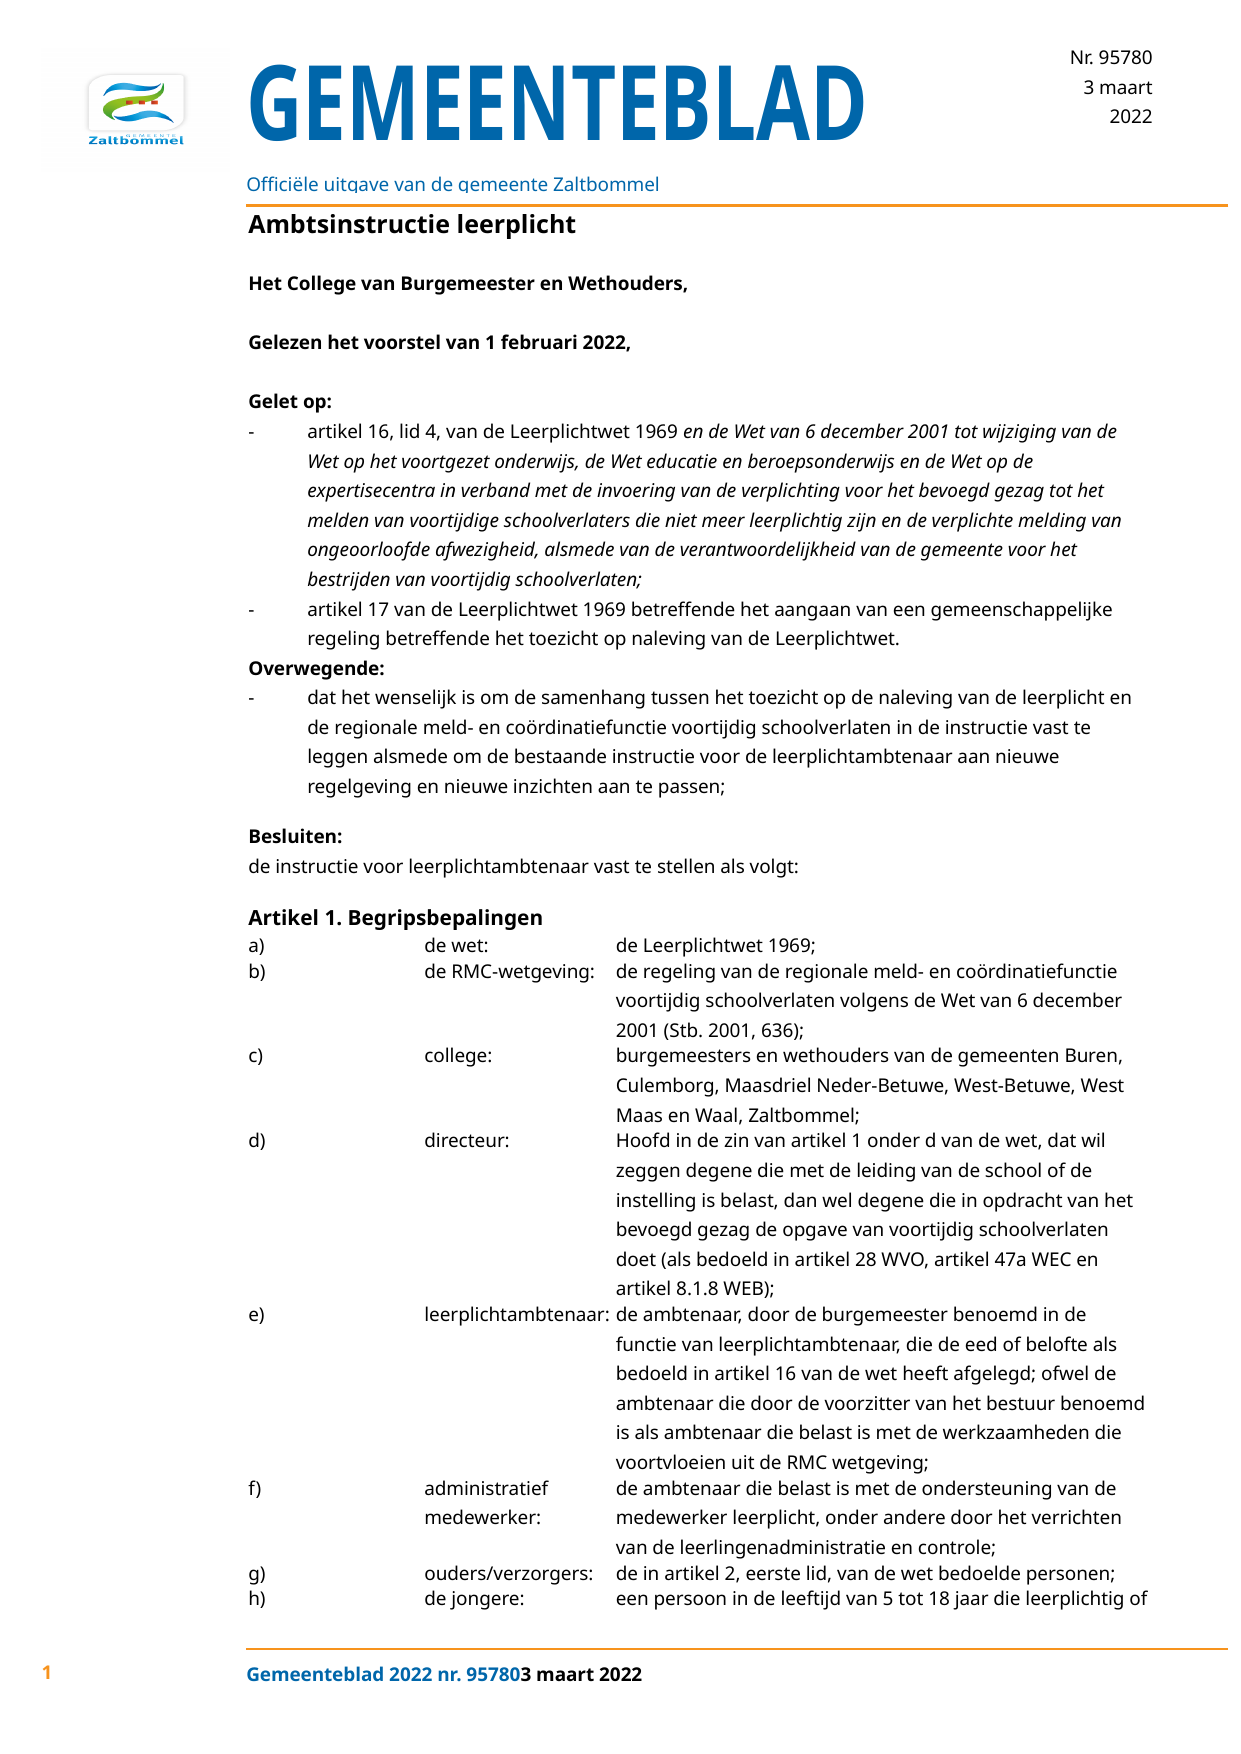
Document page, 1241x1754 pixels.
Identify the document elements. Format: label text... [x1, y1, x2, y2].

list artikel 17 van de Leerplichtwet 1969 betreffende het aangaan van een gemeenschappelijke regeling betreffende het toezicht op naleving van de Leerplichtwet. [248, 596, 1152, 651]
text Overwegende: [248, 655, 1152, 681]
text Gelezen het voorstel van 1 februari 2022, [248, 329, 1152, 355]
table_cell de regeling van de regionale meld- en coördinatiefunctie voortijdig schoolverlaten volgens de Wet van 6 december 2001 (Stb. 2001, 636); [616, 958, 1152, 1043]
table_cell g) [248, 1560, 424, 1586]
table_header a) [248, 932, 424, 958]
table_cell administratief medewerker: [424, 1475, 616, 1560]
table_cell f) [248, 1475, 424, 1560]
text Het College van Burgemeester en Wethouders, [248, 270, 1152, 296]
table_cell college: [424, 1043, 616, 1128]
table_cell directeur: [424, 1128, 616, 1301]
text Ambtsinstructie leerplicht [248, 207, 1152, 241]
table_cell Hoofd in de zin van artikel 1 onder d van de wet, dat wil zeggen degene die met de leiding van de school of de instelling is belast, dan wel degene die in opdracht van het bevoegd gezag de opgave van voortijdig schoolverlaten doet (als bedoeld in artikel 28 WVO, artikel 47a WEC en artikel 8.1.8 WEB); [616, 1128, 1152, 1301]
table_header de wet: [424, 932, 616, 958]
table_cell c) [248, 1043, 424, 1128]
text Gelet op: [248, 389, 1152, 414]
table_cell b) [248, 958, 424, 1043]
table_cell e) [248, 1301, 424, 1475]
table_cell d) [248, 1128, 424, 1301]
table_header de Leerplichtwet 1969; [616, 932, 1152, 958]
picture [41, 47, 231, 172]
table_cell burgemeesters en wethouders van de gemeenten Buren, Culemborg, Maasdriel Neder-Betuwe, West-Betuwe, West Maas en Waal, Zaltbommel; [616, 1043, 1152, 1128]
list artikel 16, lid 4, van de Leerplichtwet 1969 en de Wet van 6 december 2001 tot wijziging van de Wet op het voortgezet onderwijs, de Wet educatie en beroepsonderwijs en de Wet op de expertisecentra in verband met de invoering van de verplichting voor het bevoegd gezag tot het melden van voortijdige schoolverlaters die niet meer leerplichtig zijn en de verplichte melding van ongeoorloofde afwezigheid, alsmede van de verantwoordelijkheid van de gemeente voor het bestrijden van voortijdig schoolverlaten; [248, 418, 1152, 592]
table_cell de in artikel 2, eerste lid, van de wet bedoelde personen; [616, 1560, 1152, 1586]
table_cell h) [248, 1586, 424, 1611]
table_cell de ambtenaar die belast is met de ondersteuning van de medewerker leerplicht, onder andere door het verrichten van de leerlingenadministratie en controle; [616, 1475, 1152, 1560]
table_cell ouders/verzorgers: [424, 1560, 616, 1586]
table_cell leerplichtambtenaar: [424, 1301, 616, 1475]
text Artikel 1. Begripsbepalingen [248, 903, 1152, 932]
table_cell de jongere: [424, 1586, 616, 1611]
table_cell de ambtenaar, door de burgemeester benoemd in de functie van leerplichtambtenaar, die de eed of belofte als bedoeld in artikel 16 van de wet heeft afgelegd; ofwel de ambtenaar die door de voorzitter van het bestuur benoemd is als ambtenaar die belast is met de werkzaamheden die voortvloeien uit de RMC wetgeving; [616, 1301, 1152, 1475]
list dat het wenselijk is om de samenhang tussen het toezicht op de naleving van de leerplicht en de regionale meld- en coördinatiefunctie voortijdig schoolverlaten in de instructie vast te leggen alsmede om de bestaande instructie voor de leerplichtambtenaar aan nieuwe regelgeving en nieuwe inzichten aan te passen; [248, 684, 1152, 799]
table_cell een persoon in de leeftijd van 5 tot 18 jaar die leerplichtig of [616, 1586, 1152, 1611]
table_cell de RMC-wetgeving: [424, 958, 616, 1043]
text de instructie voor leerplichtambtenaar vast te stellen als volgt: [248, 853, 1152, 879]
text Besluiten: [248, 823, 1152, 849]
